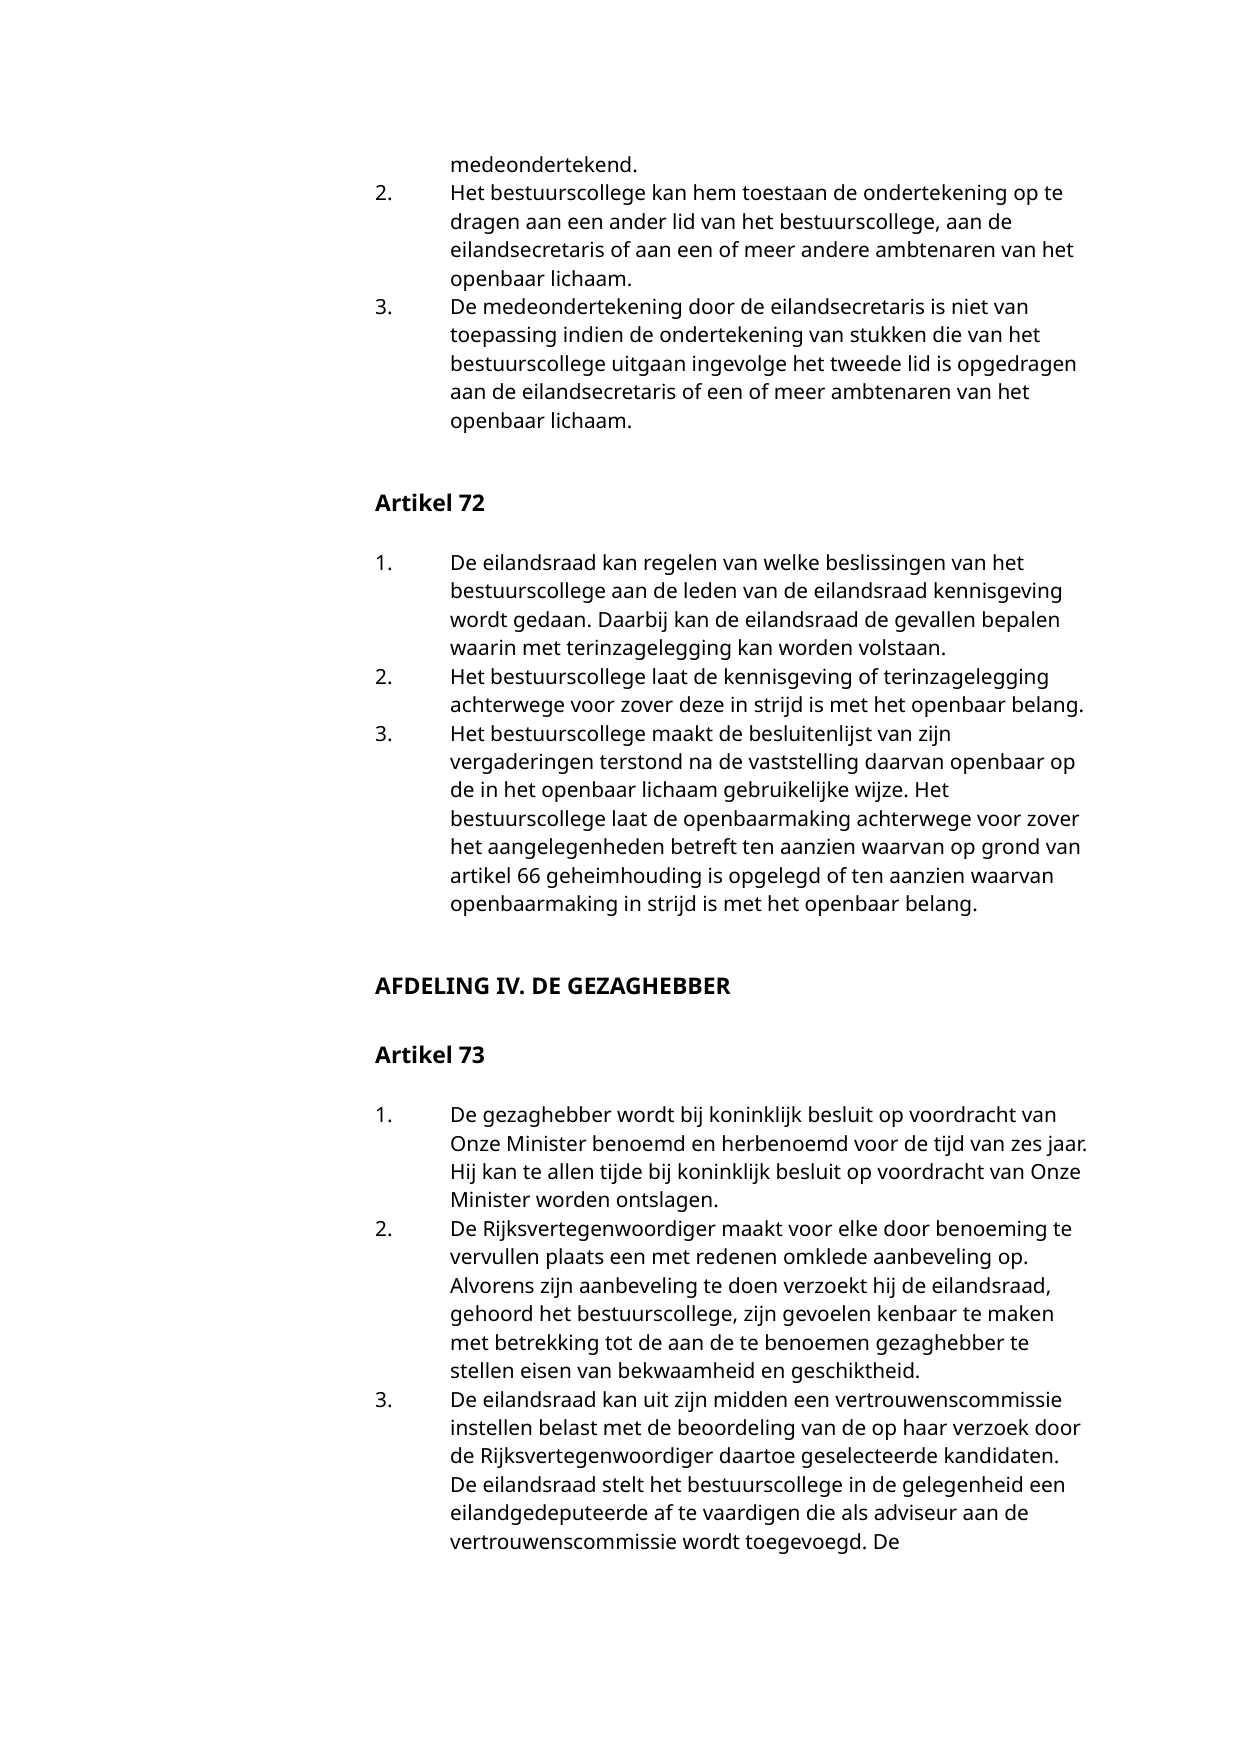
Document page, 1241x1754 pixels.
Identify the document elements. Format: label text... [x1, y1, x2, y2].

list De Rijksvertegenwoordiger maakt voor elke door benoeming te vervullen plaats een met redenen omklede aanbeveling op. Alvorens zijn aanbeveling te doen verzoekt hij de eilandsraad, gehoord het bestuurscollege, zijn gevoelen kenbaar te maken met betrekking tot de aan de te benoemen gezaghebber te stellen eisen van bekwaamheid en geschiktheid. [375, 1214, 1090, 1385]
list De gezaghebber wordt bij koninklijk besluit op voordracht van Onze Minister benoemd en herbenoemd voor de tijd van zes jaar. Hij kan te allen tijde bij koninklijk besluit op voordracht van Onze Minister worden ontslagen. [375, 1100, 1090, 1214]
subtitle Artikel 73 [375, 1039, 1090, 1070]
list Het bestuurscollege laat de kennisgeving of terinzagelegging achterwege voor zover deze in strijd is met het openbaar belang. [375, 662, 1090, 719]
list De eilandsraad kan regelen van welke beslissingen van het bestuurscollege aan de leden van de eilandsraad kennisgeving wordt gedaan. Daarbij kan de eilandsraad de gevallen bepalen waarin met terinzagelegging kan worden volstaan. [375, 548, 1090, 662]
list Het bestuurscollege kan hem toestaan de ondertekening op te dragen aan een ander lid van het bestuurscollege, aan de eilandsecretaris of aan een of meer andere ambtenaren van het openbaar lichaam. [375, 178, 1090, 292]
subtitle AFDELING IV. DE GEZAGHEBBER [375, 970, 1090, 1002]
list medeondertekend. [375, 150, 1090, 178]
list De medeondertekening door de eilandsecretaris is niet van toepassing indien de ondertekening van stukken die van het bestuurscollege uitgaan ingevolge het tweede lid is opgedragen aan de eilandsecretaris of een of meer ambtenaren van het openbaar lichaam. [375, 292, 1090, 434]
list De eilandsraad kan uit zijn midden een vertrouwenscommissie instellen belast met de beoordeling van de op haar verzoek door de Rijksvertegenwoordiger daartoe geselecteerde kandidaten. De eilandsraad stelt het bestuurscollege in de gelegenheid een eilandgedeputeerde af te vaardigen die als adviseur aan de vertrouwenscommissie wordt toegevoegd. De [375, 1385, 1090, 1555]
list Het bestuurscollege maakt de besluitenlijst van zijn vergaderingen terstond na de vaststelling daarvan openbaar op de in het openbaar lichaam gebruikelijke wijze. Het bestuurscollege laat de openbaarmaking achterwege voor zover het aangelegenheden betreft ten aanzien waarvan op grond van artikel 66 geheimhouding is opgelegd of ten aanzien waarvan openbaarmaking in strijd is met het openbaar belang. [375, 719, 1090, 918]
subtitle Artikel 72 [375, 487, 1090, 518]
